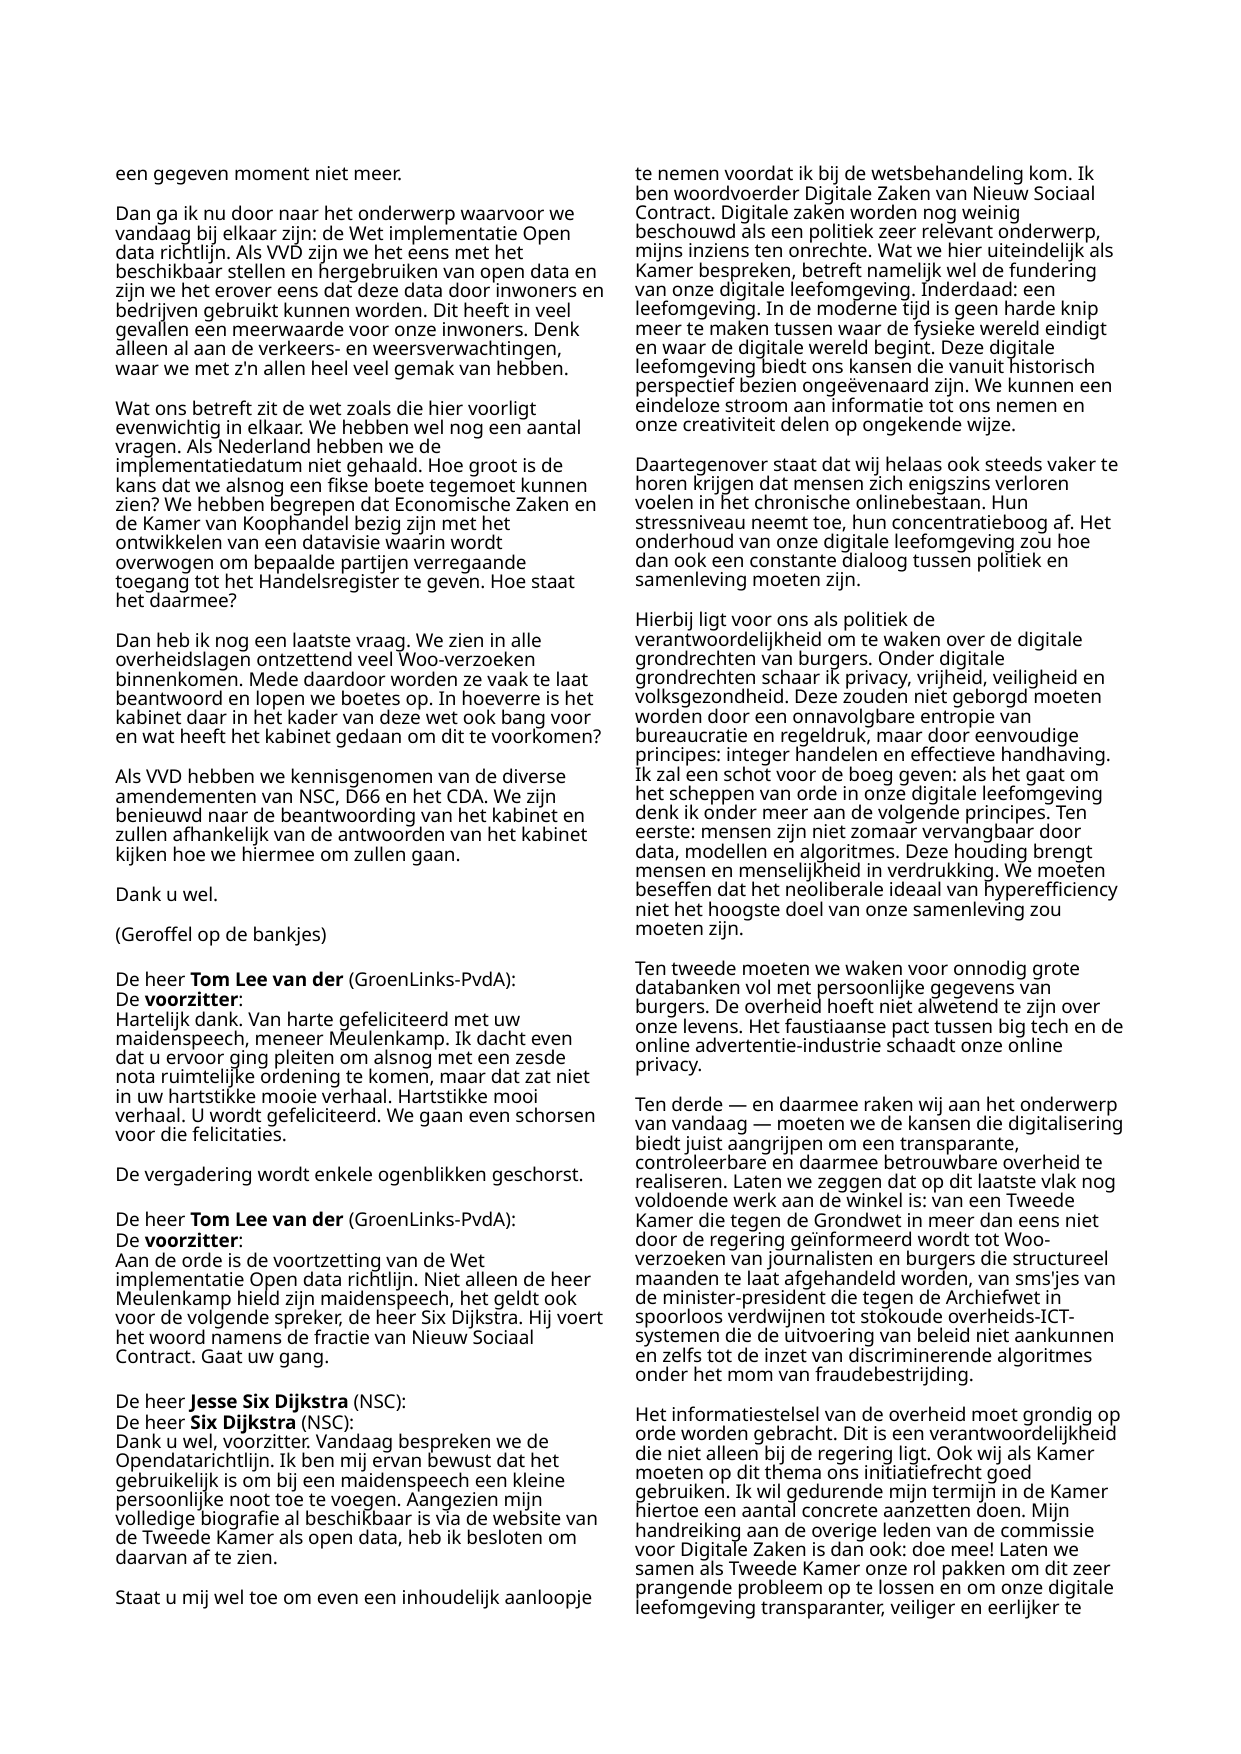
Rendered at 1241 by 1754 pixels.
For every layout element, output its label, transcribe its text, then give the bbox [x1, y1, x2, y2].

text De voorzitter: [115, 1232, 605, 1252]
text Wat ons betreft zit de wet zoals die hier voorligt evenwichtig in elkaar. We hebben wel nog een aantal vragen. Als Nederland hebben we de implementatiedatum niet gehaald. Hoe groot is de kans dat we alsnog een fikse boete tegemoet kunnen zien? We hebben begrepen dat Economische Zaken en de Kamer van Koophandel bezig zijn met het ontwikkelen van een datavisie waarin wordt overwogen om bepaalde partijen verregaande toegang tot het Handelsregister te geven. Hoe staat het daarmee? [115, 399, 605, 611]
text Ten tweede moeten we waken voor onnodig grote databanken vol met persoonlijke gegevens van burgers. De overheid hoeft niet alwetend te zijn over onze levens. Het faustiaanse pact tussen big tech en de online advertentie-industrie schaadt onze online privacy. [635, 960, 1125, 1075]
text Daartegenover staat dat wij helaas ook steeds vaker te horen krijgen dat mensen zich enigszins verloren voelen in het chronische onlinebestaan. Hun stressniveau neemt toe, hun concentratieboog af. Het onderhoud van onze digitale leefomgeving zou hoe dan ook een constante dialoog tussen politiek en samenleving moeten zijn. [635, 456, 1125, 591]
text Dank u wel. [115, 886, 605, 905]
text De heer Jesse Six Dijkstra (NSC): [115, 1388, 605, 1414]
text te nemen voordat ik bij de wetsbehandeling kom. Ik ben woordvoerder Digitale Zaken van Nieuw Sociaal Contract. Digitale zaken worden nog weinig beschouwd als een politiek zeer relevant onderwerp, mijns inziens ten onrechte. Wat we hier uiteindelijk als Kamer bespreken, betreft namelijk wel de fundering van onze digitale leefomgeving. Inderdaad: een leefomgeving. In de moderne tijd is geen harde knip meer te maken tussen waar de fysieke wereld eindigt en waar de digitale wereld begint. Deze digitale leefomgeving biedt ons kansen die vanuit historisch perspectief bezien ongeëvenaard zijn. We kunnen een eindeloze stroom aan informatie tot ons nemen en onze creativiteit delen op ongekende wijze. [635, 165, 1125, 435]
text Dank u wel, voorzitter. Vandaag bespreken we de Opendatarichtlijn. Ik ben mij ervan bewust dat het gebruikelijk is om bij een maidenspeech een kleine persoonlijke noot toe te voegen. Aangezien mijn volledige biografie al beschikbaar is via de website van de Tweede Kamer als open data, heb ik besloten om daarvan af te zien. [115, 1433, 605, 1568]
text De heer Tom Lee van der (GroenLinks-PvdA): [115, 1207, 605, 1232]
text De heer Six Dijkstra (NSC): [115, 1414, 605, 1433]
text De voorzitter: [115, 991, 605, 1011]
text De heer Tom Lee van der (GroenLinks-PvdA): [115, 966, 605, 991]
text Het informatiestelsel van de overheid moet grondig op orde worden gebracht. Dit is een verantwoordelijkheid die niet alleen bij de regering ligt. Ook wij als Kamer moeten op dit thema ons initiatiefrecht goed gebruiken. Ik wil gedurende mijn termijn in de Kamer hiertoe een aantal concrete aanzetten doen. Mijn handreiking aan de overige leden van de commissie voor Digitale Zaken is dan ook: doe mee! Laten we samen als Tweede Kamer onze rol pakken om dit zeer prangende probleem op te lossen en om onze digitale leefomgeving transparanter, veiliger en eerlijker te [635, 1406, 1125, 1618]
text Staat u mij wel toe om even een inhoudelijk aanloopje [115, 1589, 605, 1608]
text Dan heb ik nog een laatste vraag. We zien in alle overheidslagen ontzettend veel Woo-verzoeken binnenkomen. Mede daardoor worden ze vaak te laat beantwoord en lopen we boetes op. In hoeverre is het kabinet daar in het kader van deze wet ook bang voor en wat heeft het kabinet gedaan om dit te voorkomen? [115, 632, 605, 748]
text Hierbij ligt voor ons als politiek de verantwoordelijkheid om te waken over de digitale grondrechten van burgers. Onder digitale grondrechten schaar ik privacy, vrijheid, veiligheid en volksgezondheid. Deze zouden niet geborgd moeten worden door een onnavolgbare entropie van bureaucratie en regeldruk, maar door eenvoudige principes: integer handelen en effectieve handhaving. Ik zal een schot voor de boeg geven: als het gaat om het scheppen van orde in onze digitale leefomgeving denk ik onder meer aan de volgende principes. Ten eerste: mensen zijn niet zomaar vervangbaar door data, modellen en algoritmes. Deze houding brengt mensen en menselijkheid in verdrukking. We moeten beseffen dat het neoliberale ideaal van hyperefficiency niet het hoogste doel van onze samenleving zou moeten zijn. [635, 611, 1125, 939]
text (Geroffel op de bankjes) [115, 926, 605, 945]
text De vergadering wordt enkele ogenblikken geschorst. [115, 1166, 605, 1186]
text Als VVD hebben we kennisgenomen van de diverse amendementen van NSC, D66 en het CDA. We zijn benieuwd naar de beantwoording van het kabinet en zullen afhankelijk van de antwoorden van het kabinet kijken hoe we hiermee om zullen gaan. [115, 768, 605, 865]
text Ten derde — en daarmee raken wij aan het onderwerp van vandaag — moeten we de kansen die digitalisering biedt juist aangrijpen om een transparante, controleerbare en daarmee betrouwbare overheid te realiseren. Laten we zeggen dat op dit laatste vlak nog voldoende werk aan de winkel is: van een Tweede Kamer die tegen de Grondwet in meer dan eens niet door de regering geïnformeerd wordt tot Woo-verzoeken van journalisten en burgers die structureel maanden te laat afgehandeld worden, van sms'jes van de minister-president die tegen de Archiefwet in spoorloos verdwijnen tot stokoude overheids-ICT-systemen die de uitvoering van beleid niet aankunnen en zelfs tot de inzet van discriminerende algoritmes onder het mom van fraudebestrijding. [635, 1096, 1125, 1385]
text een gegeven moment niet meer. [115, 165, 605, 184]
text Hartelijk dank. Van harte gefeliciteerd met uw maidenspeech, meneer Meulenkamp. Ik dacht even dat u ervoor ging pleiten om alsnog met een zesde nota ruimtelijke ordening te komen, maar dat zat niet in uw hartstikke mooie verhaal. Hartstikke mooi verhaal. U wordt gefeliciteerd. We gaan even schorsen voor die felicitaties. [115, 1011, 605, 1146]
text Dan ga ik nu door naar het onderwerp waarvoor we vandaag bij elkaar zijn: de Wet implementatie Open data richtlijn. Als VVD zijn we het eens met het beschikbaar stellen en hergebruiken van open data en zijn we het erover eens dat deze data door inwoners en bedrijven gebruikt kunnen worden. Dit heeft in veel gevallen een meerwaarde voor onze inwoners. Denk alleen al aan de verkeers- en weersverwachtingen, waar we met z'n allen heel veel gemak van hebben. [115, 205, 605, 379]
text Aan de orde is de voortzetting van de Wet implementatie Open data richtlijn. Niet alleen de heer Meulenkamp hield zijn maidenspeech, het geldt ook voor de volgende spreker, de heer Six Dijkstra. Hij voert het woord namens de fractie van Nieuw Sociaal Contract. Gaat uw gang. [115, 1252, 605, 1367]
